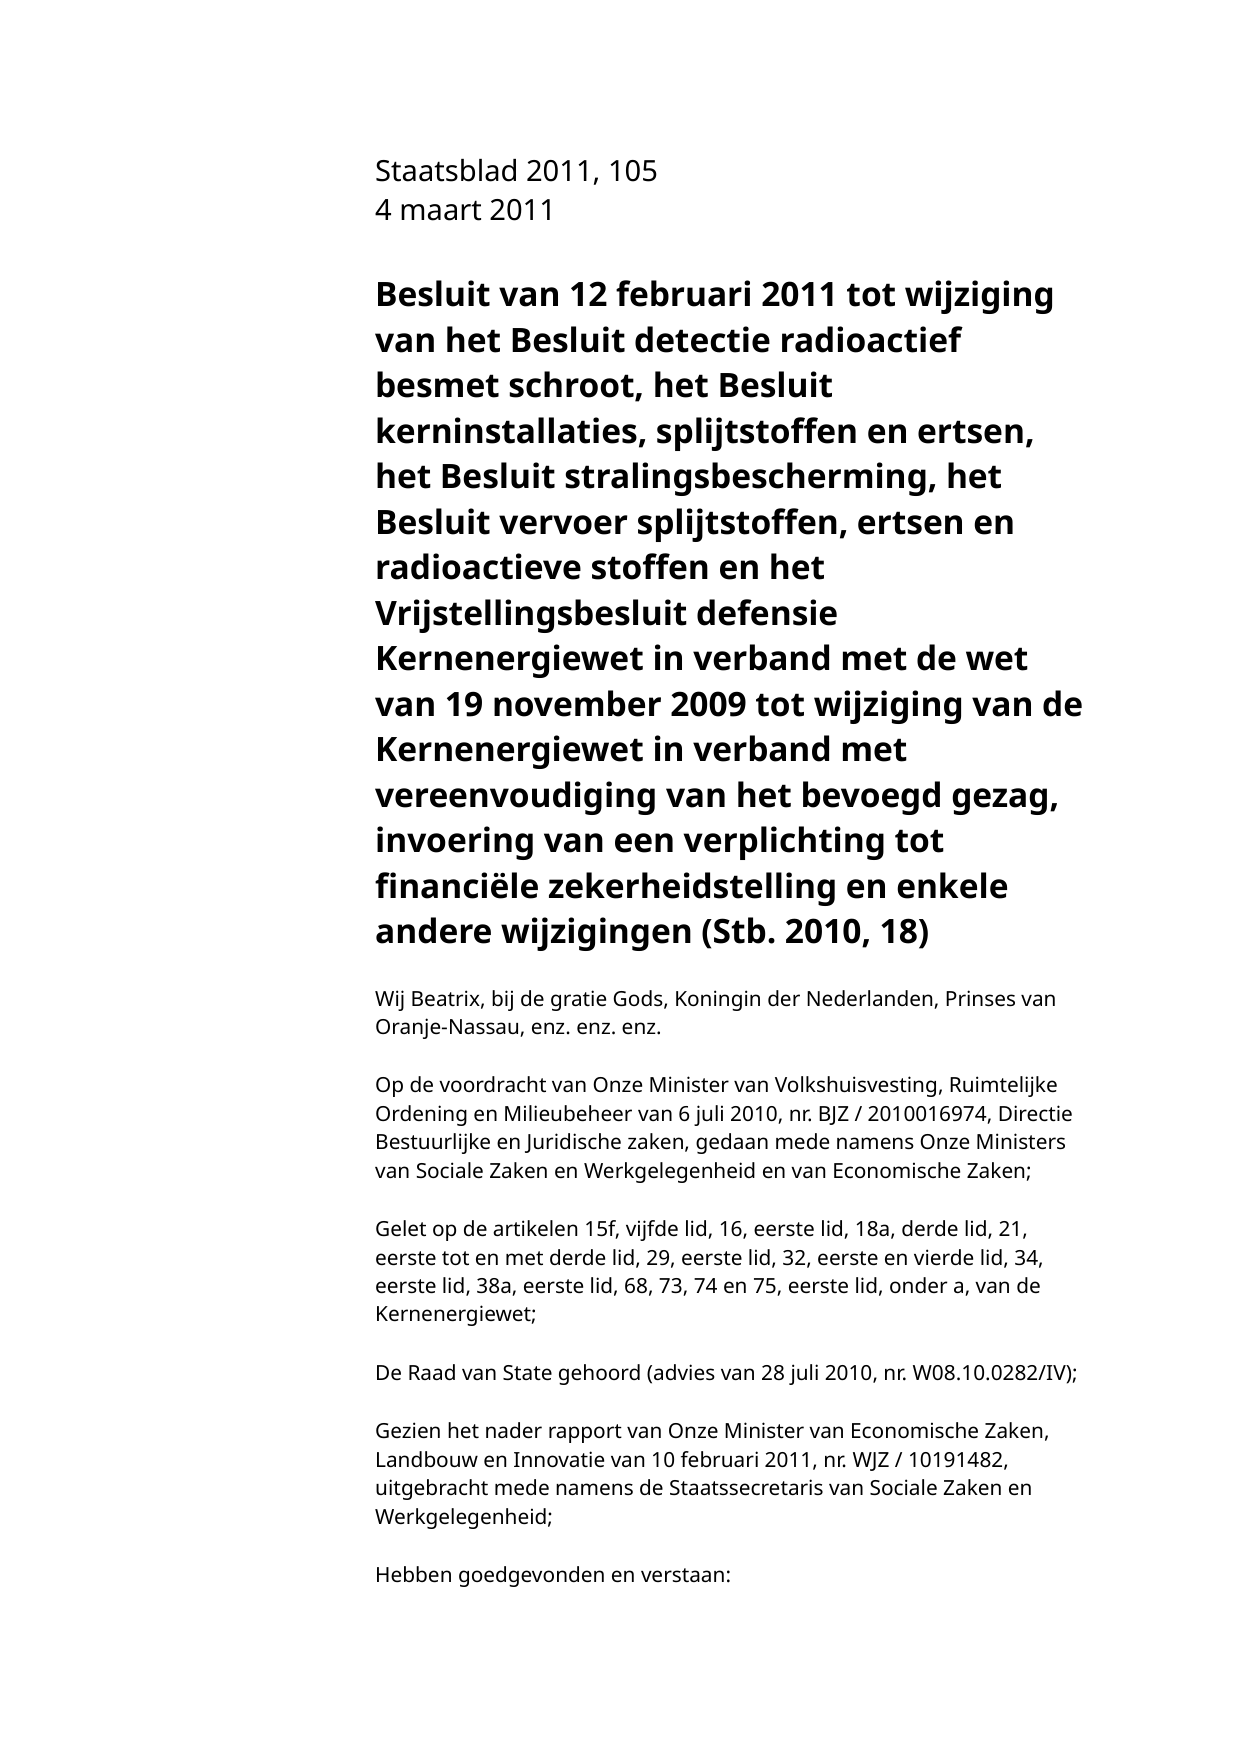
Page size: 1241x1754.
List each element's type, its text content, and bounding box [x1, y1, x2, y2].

text 4 maart 2011 [375, 190, 1090, 229]
subtitle Besluit van 12 februari 2011 tot wijziging van het Besluit detectie radioactief besmet schroot, het Besluit kerninstallaties, splijtstoffen en ertsen, het Besluit stralingsbescherming, het Besluit vervoer splijtstoffen, ertsen en radioactieve stoffen en het Vrijstellingsbesluit defensie Kernenergiewet in verband met de wet van 19 november 2009 tot wijziging van de Kernenergiewet in verband met vereenvoudiging van het bevoegd gezag, invoering van een verplichting tot financiële zekerheidstelling en enkele andere wijzigingen (Stb. 2010, 18) [375, 271, 1090, 954]
text De Raad van State gehoord (advies van 28 juli 2010, nr. W08.10.0282/IV); [375, 1358, 1090, 1386]
text Gelet op de artikelen 15f, vijfde lid, 16, eerste lid, 18a, derde lid, 21, eerste tot en met derde lid, 29, eerste lid, 32, eerste en vierde lid, 34, eerste lid, 38a, eerste lid, 68, 73, 74 en 75, eerste lid, onder a, van de Kernenergiewet; [375, 1214, 1090, 1328]
text Hebben goedgevonden en verstaan: [375, 1560, 1090, 1589]
text Gezien het nader rapport van Onze Minister van Economische Zaken, Landbouw en Innovatie van 10 februari 2011, nr. WJZ / 10191482, uitgebracht mede namens de Staatssecretaris van Sociale Zaken en Werkgelegenheid; [375, 1416, 1090, 1530]
text Wij Beatrix, bij de gratie Gods, Koningin der Nederlanden, Prinses van Oranje-Nassau, enz. enz. enz. [375, 984, 1090, 1041]
text Op de voordracht van Onze Minister van Volkshuisvesting, Ruimtelijke Ordening en Milieubeheer van 6 juli 2010, nr. BJZ / 2010016974, Directie Bestuurlijke en Juridische zaken, gedaan mede namens Onze Ministers van Sociale Zaken en Werkgelegenheid en van Economische Zaken; [375, 1071, 1090, 1184]
text Staatsblad 2011, 105 [375, 150, 1090, 190]
